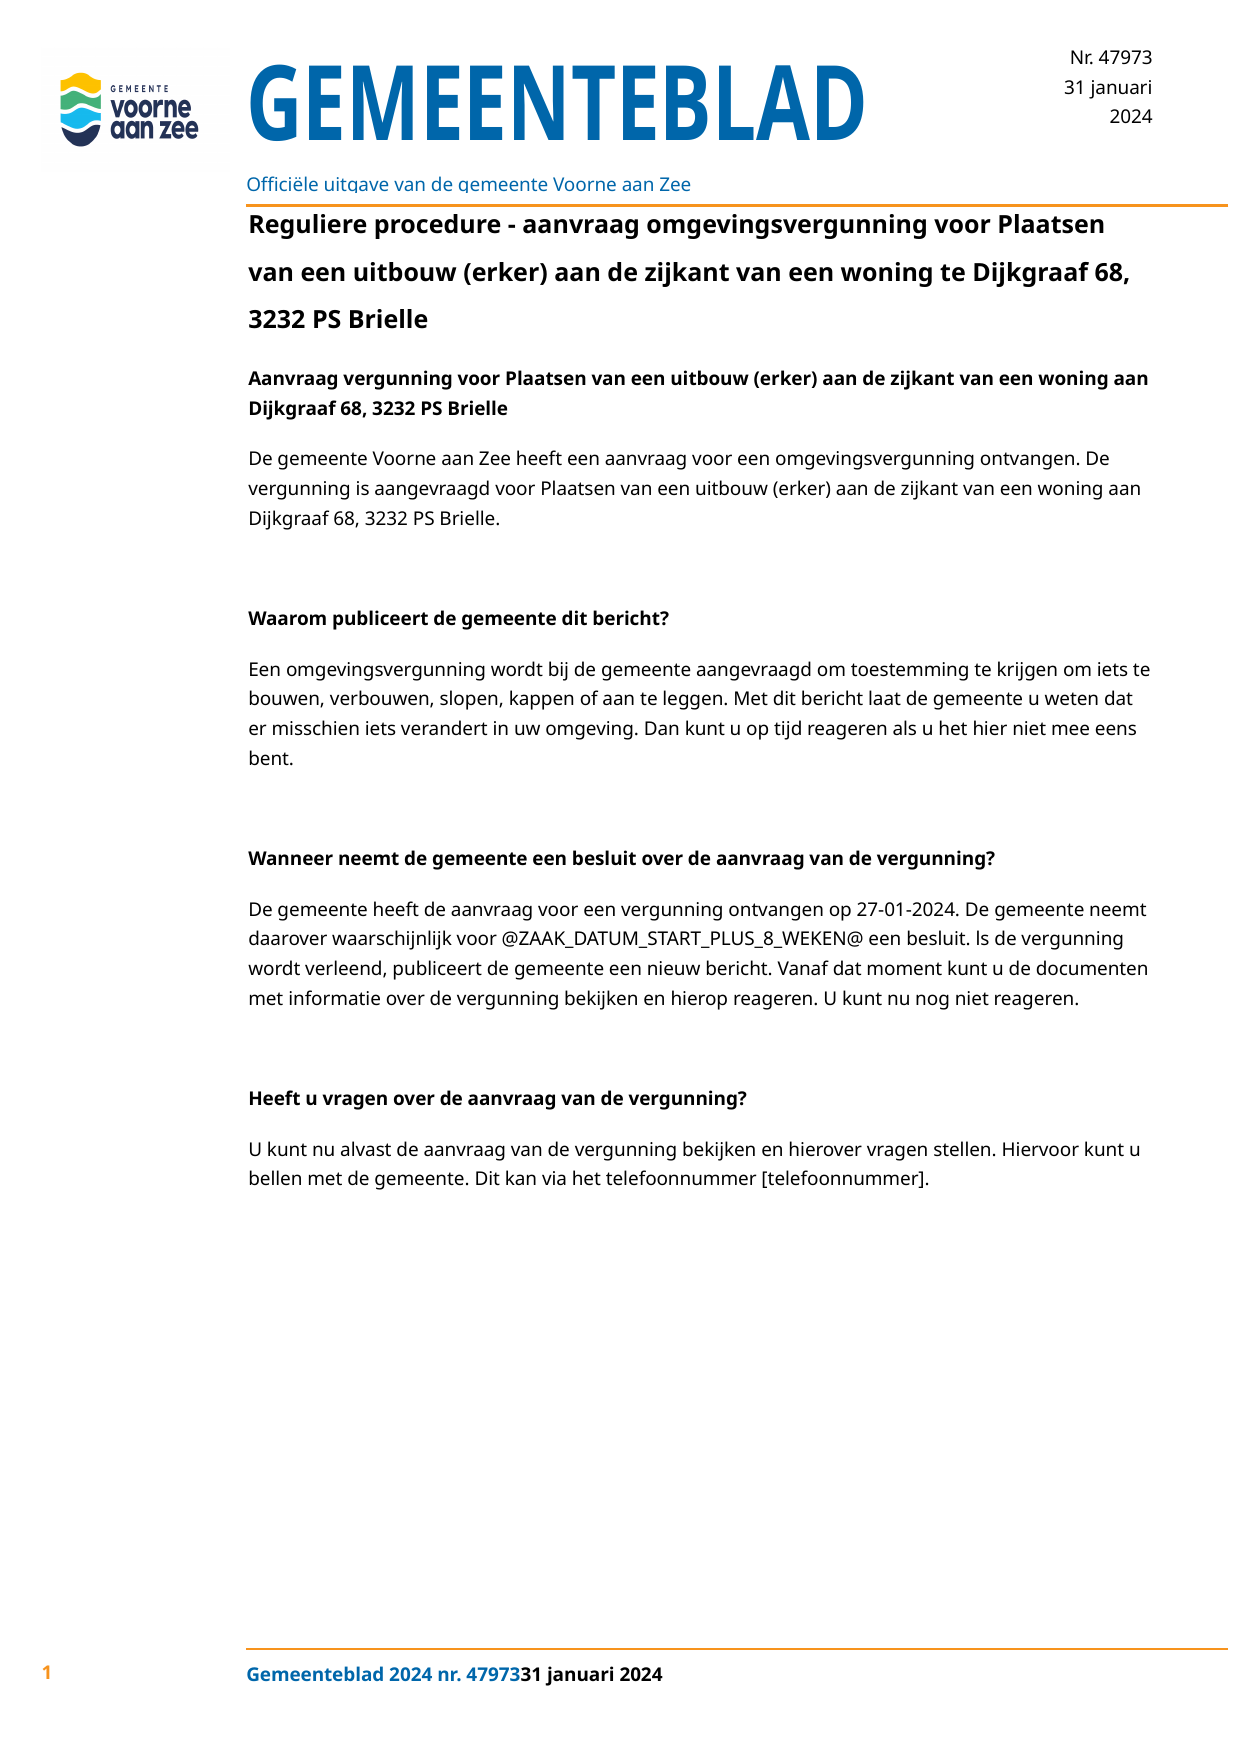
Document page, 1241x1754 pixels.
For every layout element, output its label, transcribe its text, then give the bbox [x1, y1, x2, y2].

text U kunt nu alvast de aanvraag van de vergunning bekijken en hierover vragen stellen. Hiervoor kunt u bellen met de gemeente. Dit kan via het telefoonnummer [telefoonnummer]. [248, 1136, 1152, 1191]
text De gemeente heeft de aanvraag voor een vergunning ontvangen op 27-01-2024. De gemeente neemt daarover waarschijnlijk voor @ZAAK_DATUM_START_PLUS_8_WEKEN@ een besluit. ls de vergunning wordt verleend, publiceert de gemeente een nieuw bericht. Vanaf dat moment kunt u de documenten met informatie over de vergunning bekijken en hierop reageren. U kunt nu nog niet reageren. [248, 896, 1152, 1010]
text Heeft u vragen over de aanvraag van de vergunning? [248, 1086, 1152, 1111]
text De gemeente Voorne aan Zee heeft een aanvraag voor een omgevingsvergunning ontvangen. De vergunning is aangevraagd voor Plaatsen van een uitbouw (erker) aan de zijkant van een woning aan Dijkgraaf 68, 3232 PS Brielle. [248, 446, 1152, 530]
text Reguliere procedure - aanvraag omgevingsvergunning voor Plaatsen van een uitbouw (erker) aan de zijkant van een woning te Dijkgraaf 68, 3232 PS Brielle [248, 207, 1152, 336]
text Wanneer neemt de gemeente een besluit over de aanvraag van de vergunning? [248, 846, 1152, 871]
text Waarom publiceert de gemeente dit bericht? [248, 606, 1152, 631]
picture [41, 47, 231, 172]
text Een omgevingsvergunning wordt bij de gemeente aangevraagd om toestemming te krijgen om iets te bouwen, verbouwen, slopen, kappen of aan te leggen. Met dit bericht laat de gemeente u weten dat er misschien iets verandert in uw omgeving. Dan kunt u op tijd reageren als u het hier niet mee eens bent. [248, 656, 1152, 770]
text Aanvraag vergunning voor Plaatsen van een uitbouw (erker) aan de zijkant van een woning aan Dijkgraaf 68, 3232 PS Brielle [248, 366, 1152, 421]
